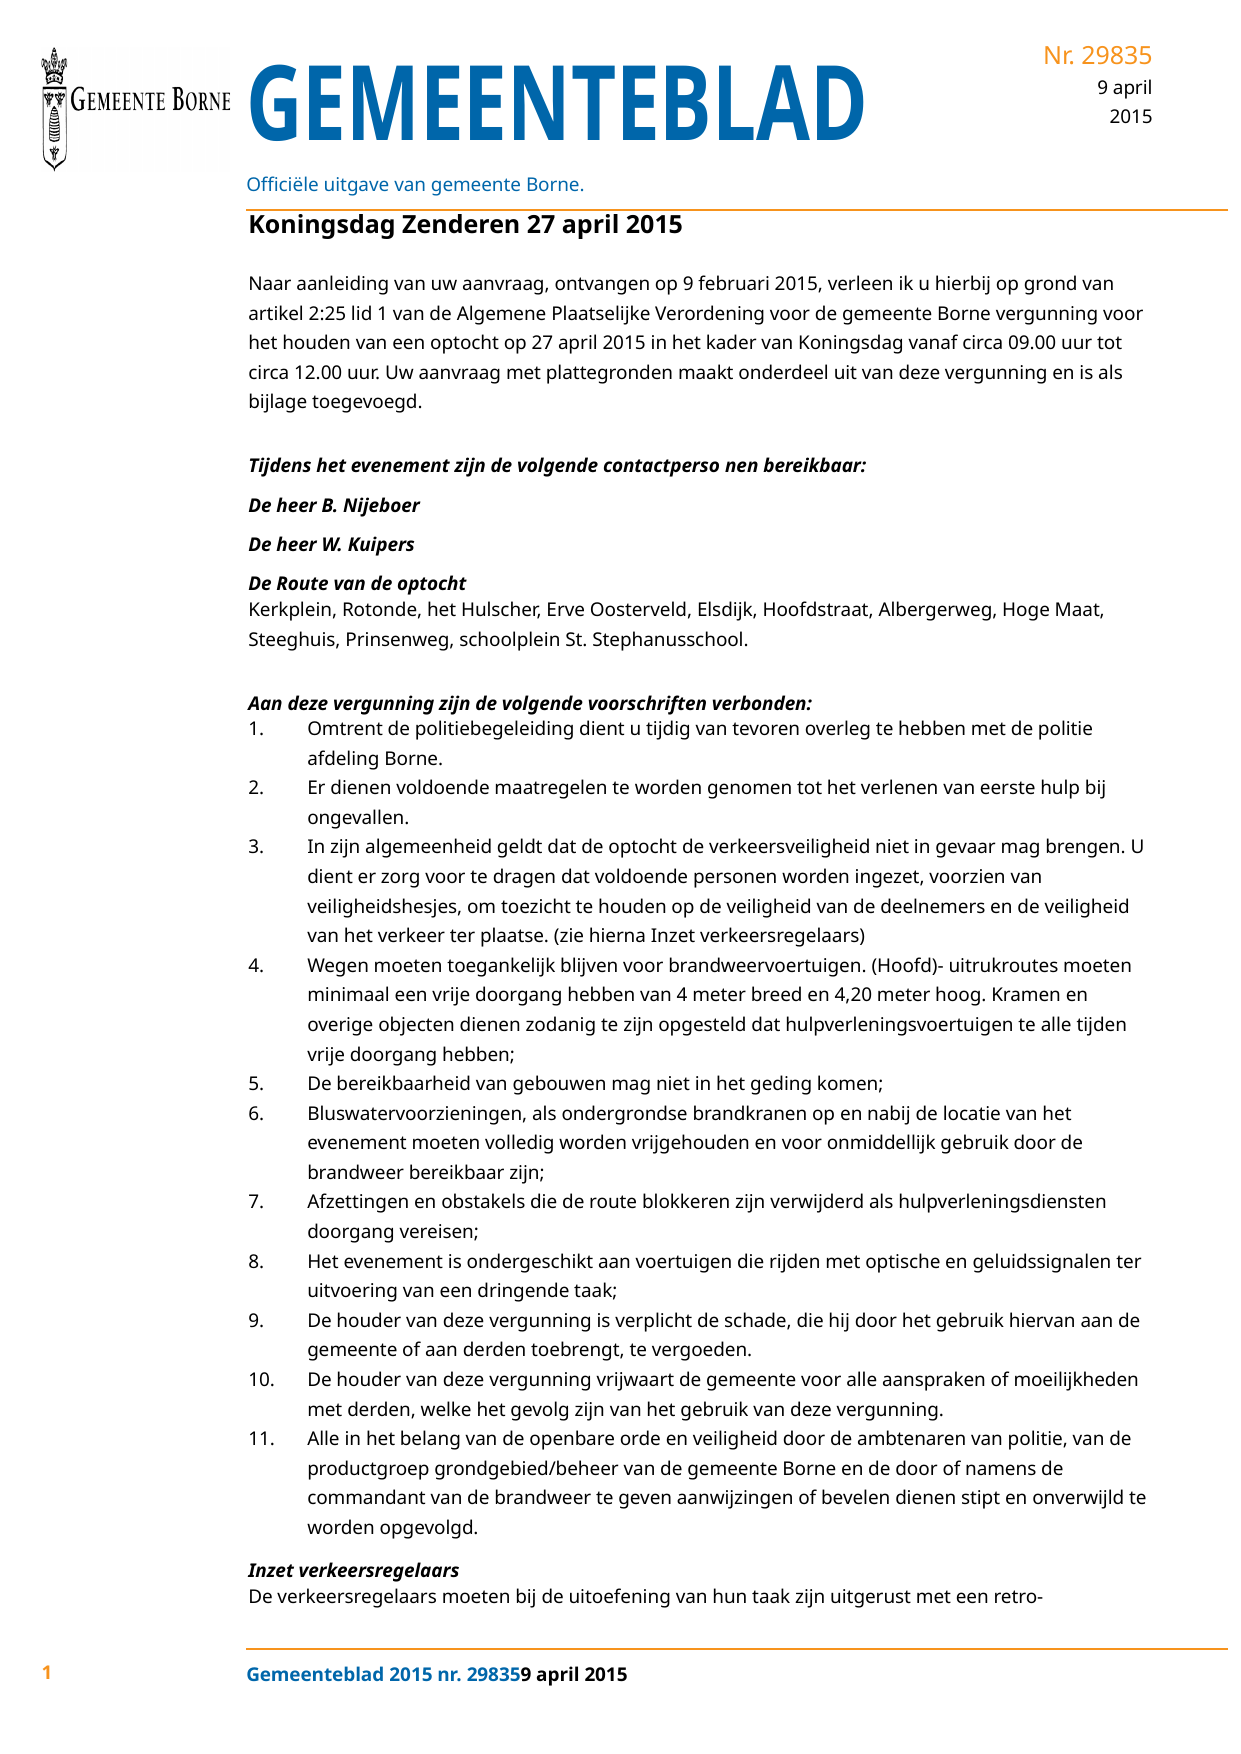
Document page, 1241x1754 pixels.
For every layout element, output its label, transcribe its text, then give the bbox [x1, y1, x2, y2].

list Alle in het belang van de openbare orde en veiligheid door de ambtenaren van politie, van de productgroep grondgebied/beheer van de gemeente Borne en de door of namens de commandant van de brandweer te geven aanwijzingen of bevelen dienen stipt en onverwijld te worden opgevolgd. [248, 1425, 1152, 1540]
list Het evenement is ondergeschikt aan voertuigen die rijden met optische en geluidssignalen ter uitvoering van een dringende taak; [248, 1248, 1152, 1303]
text De heer W. Kuipers [248, 531, 1152, 557]
list Er dienen voldoende maatregelen te worden genomen tot het verlenen van eerste hulp bij ongevallen. [248, 774, 1152, 830]
text De verkeersregelaars moeten bij de uitoefening van hun taak zijn uitgerust met een retro- [248, 1583, 1152, 1609]
list Afzettingen en obstakels die de route blokkeren zijn verwijderd als hulpverleningsdiensten doorgang vereisen; [248, 1189, 1152, 1244]
text Koningsdag Zenderen 27 april 2015 [248, 211, 1152, 241]
text De Route van de optocht [248, 570, 1152, 596]
text Inzet verkeersregelaars [248, 1557, 1152, 1583]
text Naar aanleiding van uw aanvraag, ontvangen op 9 februari 2015, verleen ik u hierbij op grond van artikel 2:25 lid 1 van de Algemene Plaatselijke Verordening voor de gemeente Borne vergunning voor het houden van een optocht op 27 april 2015 in het kader van Koningsdag vanaf circa 09.00 uur tot circa 12.00 uur. Uw aanvraag met plattegronden maakt onderdeel uit van deze vergunning en is als bijlage toegevoegd. [248, 270, 1152, 414]
list Wegen moeten toegankelijk blijven voor brandweervoertuigen. (Hoofd)- uitrukroutes moeten minimaal een vrije doorgang hebben van 4 meter breed en 4,20 meter hoog. Kramen en overige objecten dienen zodanig te zijn opgesteld dat hulpverleningsvoertuigen te alle tijden vrije doorgang hebben; [248, 952, 1152, 1067]
list De houder van deze vergunning is verplicht de schade, die hij door het gebruik hiervan aan de gemeente of aan derden toebrengt, te vergoeden. [248, 1307, 1152, 1362]
text Kerkplein, Rotonde, het Hulscher, Erve Oosterveld, Elsdijk, Hoofdstraat, Albergerweg, Hoge Maat, Steeghuis, Prinsenweg, schoolplein St. Stephanusschool. [248, 596, 1152, 651]
list De bereikbaarheid van gebouwen mag niet in het geding komen; [248, 1070, 1152, 1096]
list De houder van deze vergunning vrijwaart de gemeente voor alle aanspraken of moeilijkheden met derden, welke het gevolg zijn van het gebruik van deze vergunning. [248, 1366, 1152, 1422]
list Bluswatervoorzieningen, als ondergrondse brandkranen op en nabij de locatie van het evenement moeten volledig worden vrijgehouden en voor onmiddellijk gebruik door de brandweer bereikbaar zijn; [248, 1100, 1152, 1185]
text Aan deze vergunning zijn de volgende voorschriften verbonden: [248, 690, 1152, 715]
text De heer B. Nijeboer [248, 492, 1152, 518]
list In zijn algemeenheid geldt dat de optocht de verkeersveiligheid niet in gevaar mag brengen. U dient er zorg voor te dragen dat voldoende personen worden ingezet, voorzien van veiligheidshesjes, om toezicht te houden op de veiligheid van de deelnemers en de veiligheid van het verkeer ter plaatse. (zie hierna Inzet verkeersregelaars) [248, 834, 1152, 948]
text Tijdens het evenement zijn de volgende contactperso nen bereikbaar: [248, 453, 1152, 478]
list Omtrent de politiebegeleiding dient u tijdig van tevoren overleg te hebben met de politie afdeling Borne. [248, 715, 1152, 771]
picture [41, 47, 231, 172]
